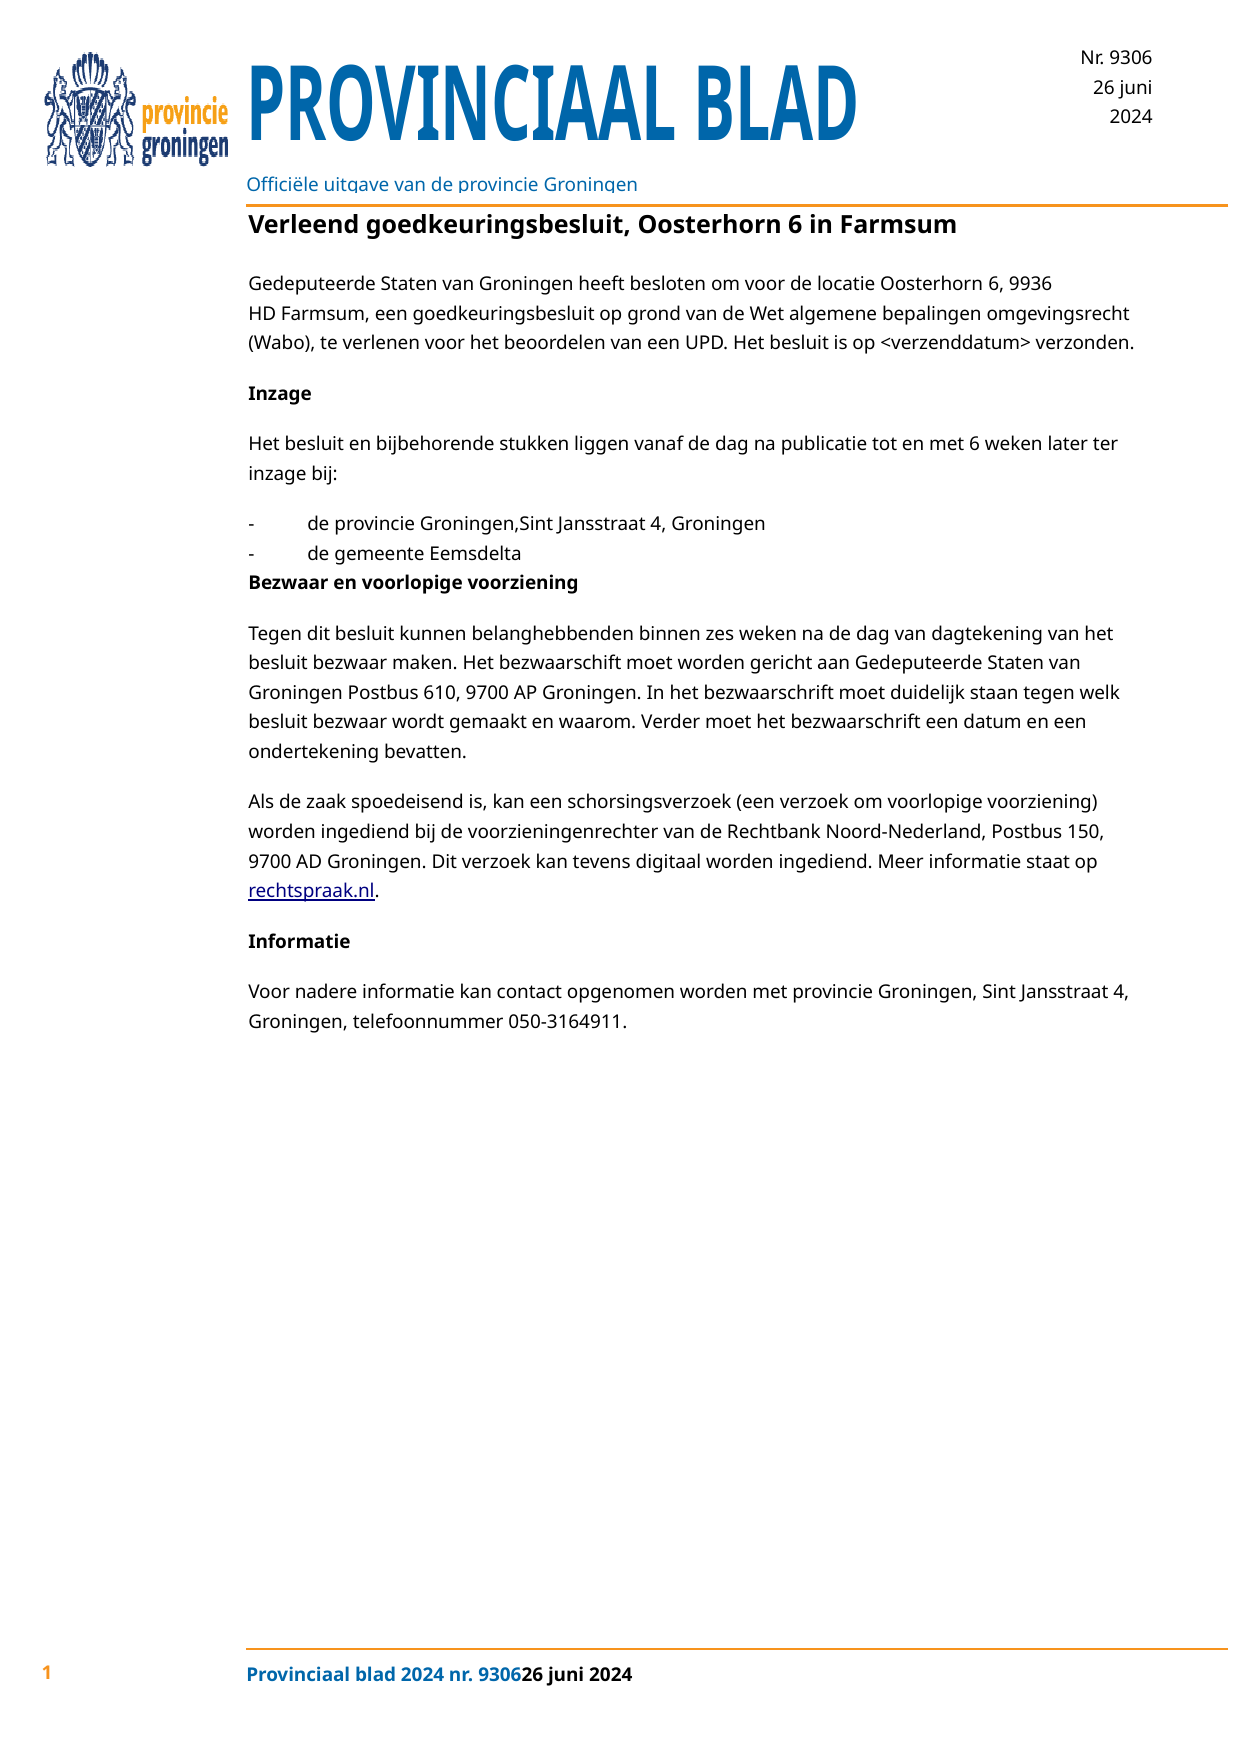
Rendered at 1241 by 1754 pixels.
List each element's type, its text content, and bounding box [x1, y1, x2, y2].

text Bezwaar en voorlopige voorziening [248, 569, 1152, 595]
text Het besluit en bijbehorende stukken liggen vanaf de dag na publicatie tot en met 6 weken later ter inzage bij: [248, 430, 1152, 486]
text Voor nadere informatie kan contact opgenomen worden met provincie Groningen, Sint Jansstraat 4, Groningen, telefoonnummer 050-3164911. [248, 978, 1152, 1033]
list de provincie Groningen,Sint Jansstraat 4, Groningen [248, 510, 1152, 536]
text Als de zaak spoedeisend is, kan een schorsingsverzoek (een verzoek om voorlopige voorziening) worden ingediend bij de voorzieningenrechter van de Rechtbank Noord-Nederland, Postbus 150, 9700 AD Groningen. Dit verzoek kan tevens digitaal worden ingediend. Meer informatie staat op rechtspraak.nl. [248, 789, 1152, 903]
text Tegen dit besluit kunnen belanghebbenden binnen zes weken na de dag van dagtekening van het besluit bezwaar maken. Het bezwaarschift moet worden gericht aan Gedeputeerde Staten van Groningen Postbus 610, 9700 AP Groningen. In het bezwaarschrift moet duidelijk staan tegen welk besluit bezwaar wordt gemaakt en waarom. Verder moet het bezwaarschrift een datum en een ondertekening bevatten. [248, 620, 1152, 764]
picture [41, 47, 231, 172]
list de gemeente Eemsdelta [248, 540, 1152, 566]
text Informatie [248, 928, 1152, 953]
text Inzage [248, 380, 1152, 406]
text Verleend goedkeuringsbesluit, Oosterhorn 6 in Farmsum [248, 207, 1152, 241]
text Gedeputeerde Staten van Groningen heeft besloten om voor de locatie Oosterhorn 6, 9936 HD Farmsum, een goedkeuringsbesluit op grond van de Wet algemene bepalingen omgevingsrecht (Wabo), te verlenen voor het beoordelen van een UPD. Het besluit is op <verzenddatum> verzonden. [248, 270, 1152, 355]
